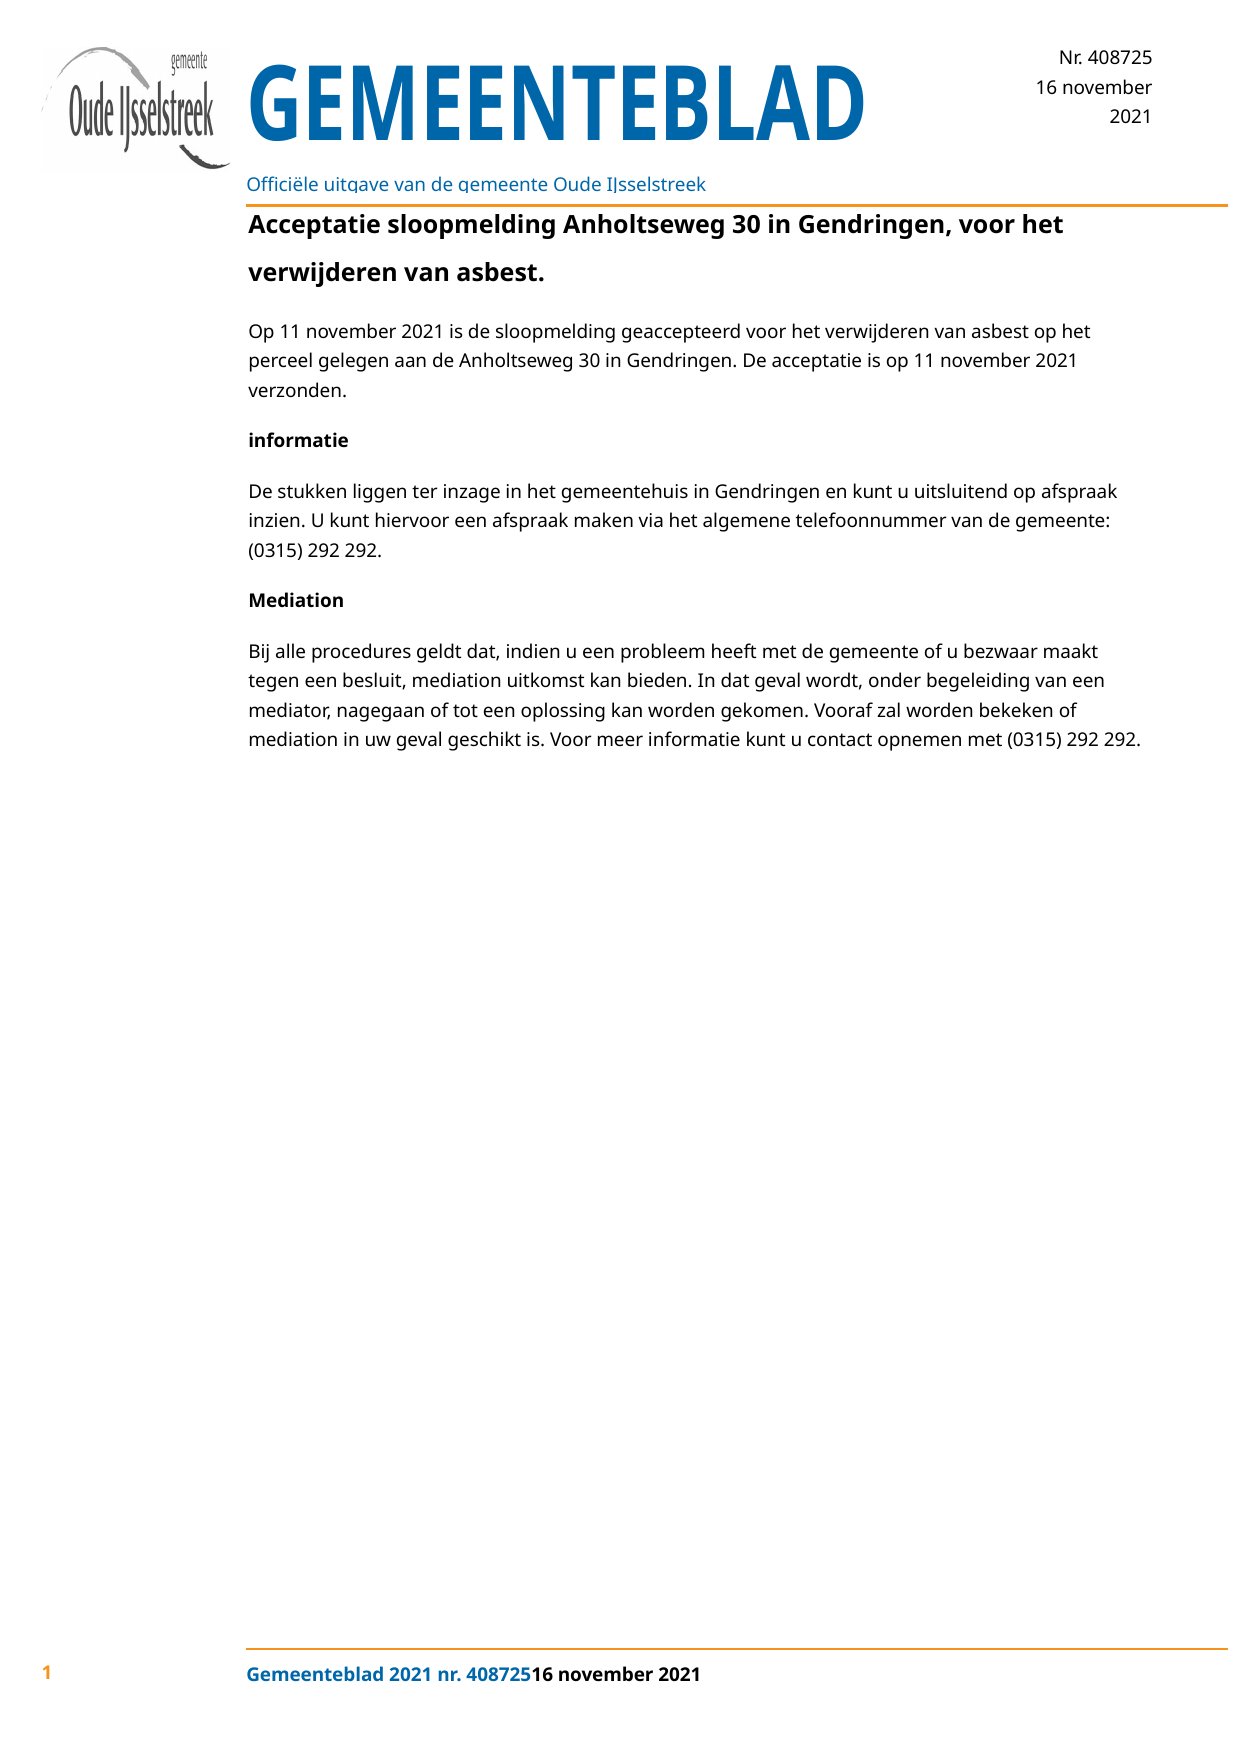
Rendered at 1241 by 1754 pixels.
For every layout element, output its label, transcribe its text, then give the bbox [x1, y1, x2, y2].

text informatie [248, 427, 1152, 453]
text Op 11 november 2021 is de sloopmelding geaccepteerd voor het verwijderen van asbest op het perceel gelegen aan de Anholtseweg 30 in Gendringen. De acceptatie is op 11 november 2021 verzonden. [248, 318, 1152, 403]
text Bij alle procedures geldt dat, indien u een probleem heeft met de gemeente of u bezwaar maakt tegen een besluit, mediation uitkomst kan bieden. In dat geval wordt, onder begeleiding van een mediator, nagegaan of tot een oplossing kan worden gekomen. Vooraf zal worden bekeken of mediation in uw geval geschikt is. Voor meer informatie kunt u contact opnemen met (0315) 292 292. [248, 638, 1152, 752]
text Acceptatie sloopmelding Anholtseweg 30 in Gendringen, voor het verwijderen van asbest. [248, 207, 1152, 288]
picture [41, 47, 231, 172]
text Mediation [248, 587, 1152, 613]
text De stukken liggen ter inzage in het gemeentehuis in Gendringen en kunt u uitsluitend op afspraak inzien. U kunt hiervoor een afspraak maken via het algemene telefoonnummer van de gemeente: (0315) 292 292. [248, 478, 1152, 563]
